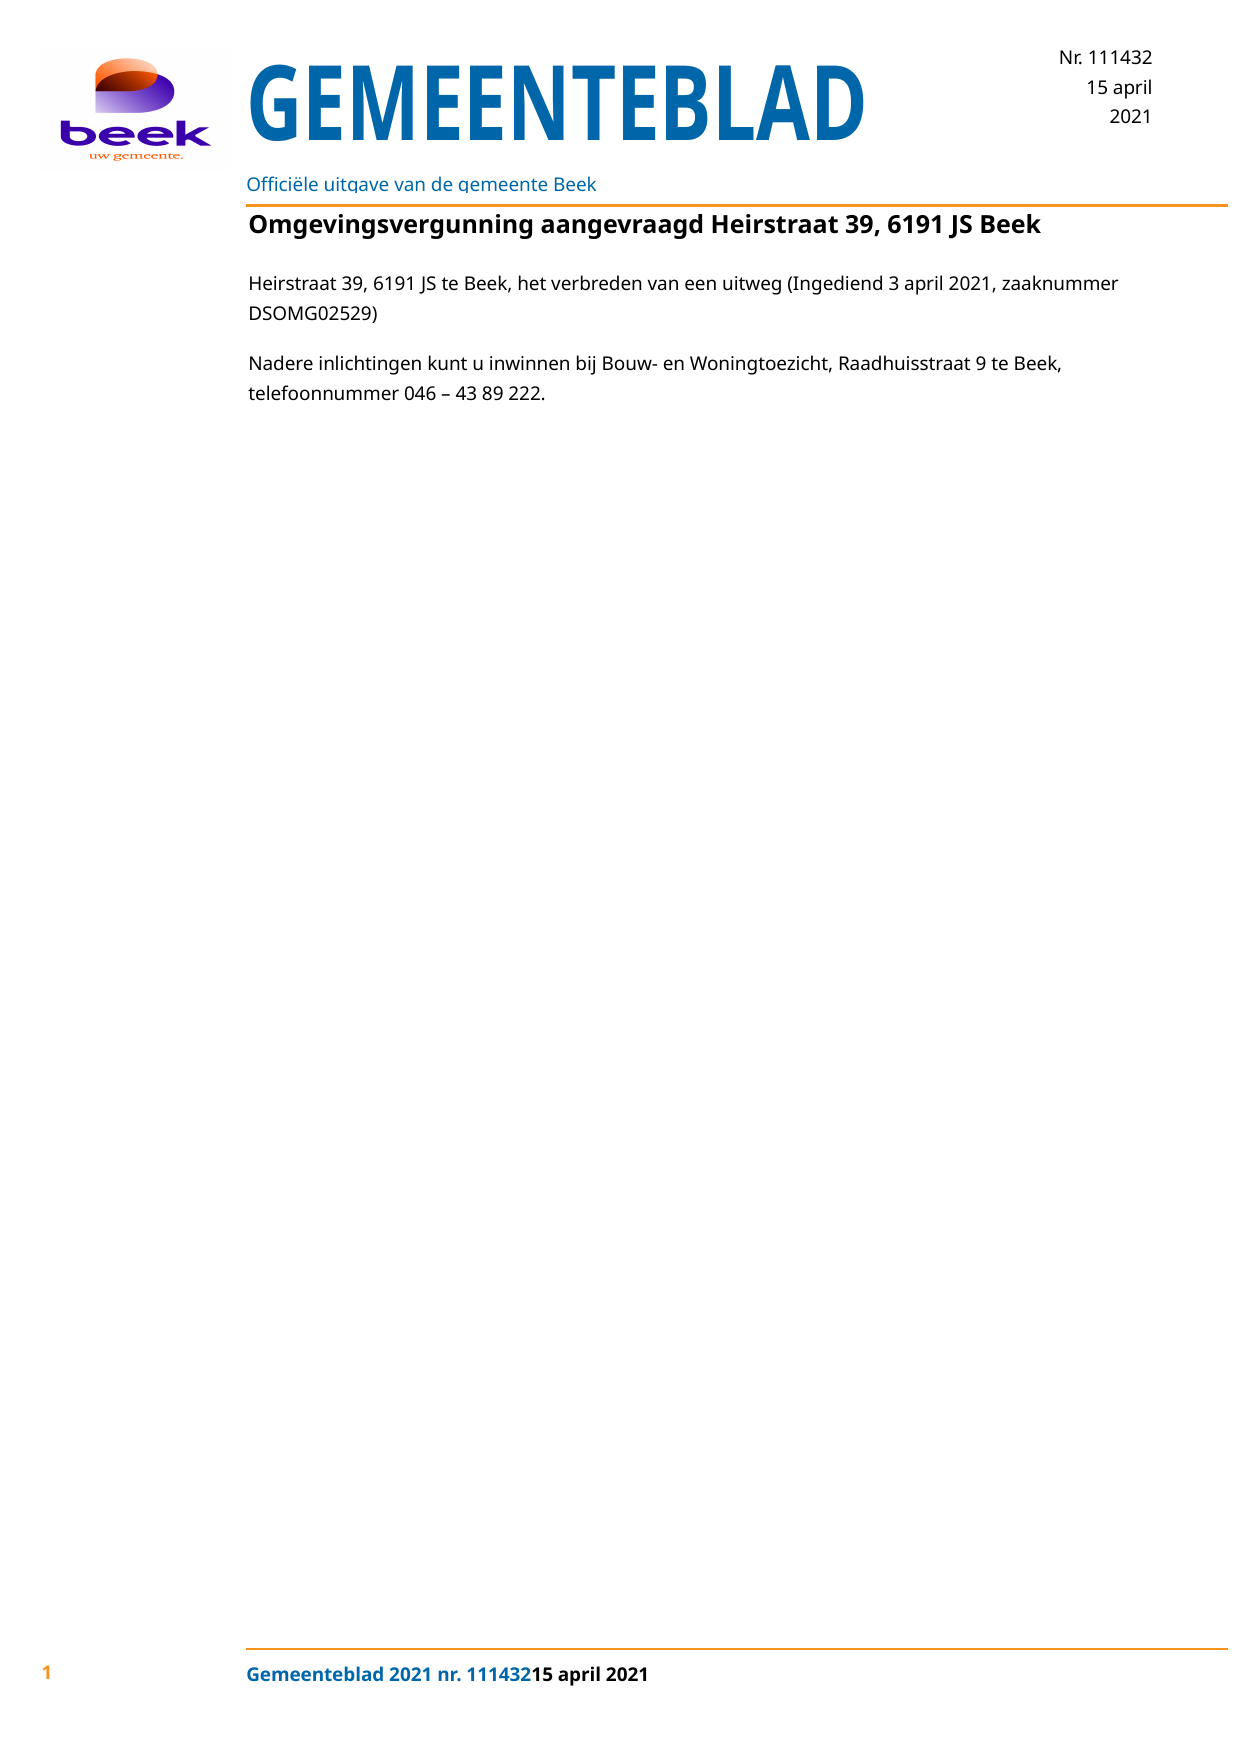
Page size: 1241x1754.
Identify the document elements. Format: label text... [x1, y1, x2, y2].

text Heirstraat 39, 6191 JS te Beek, het verbreden van een uitweg (Ingediend 3 april 2021, zaaknummer DSOMG02529) [248, 270, 1152, 326]
text Nadere inlichtingen kunt u inwinnen bij Bouw- en Woningtoezicht, Raadhuisstraat 9 te Beek, telefoonnummer 046 – 43 89 222. [248, 350, 1152, 406]
text Omgevingsvergunning aangevraagd Heirstraat 39, 6191 JS Beek [248, 207, 1152, 241]
picture [41, 47, 231, 172]
